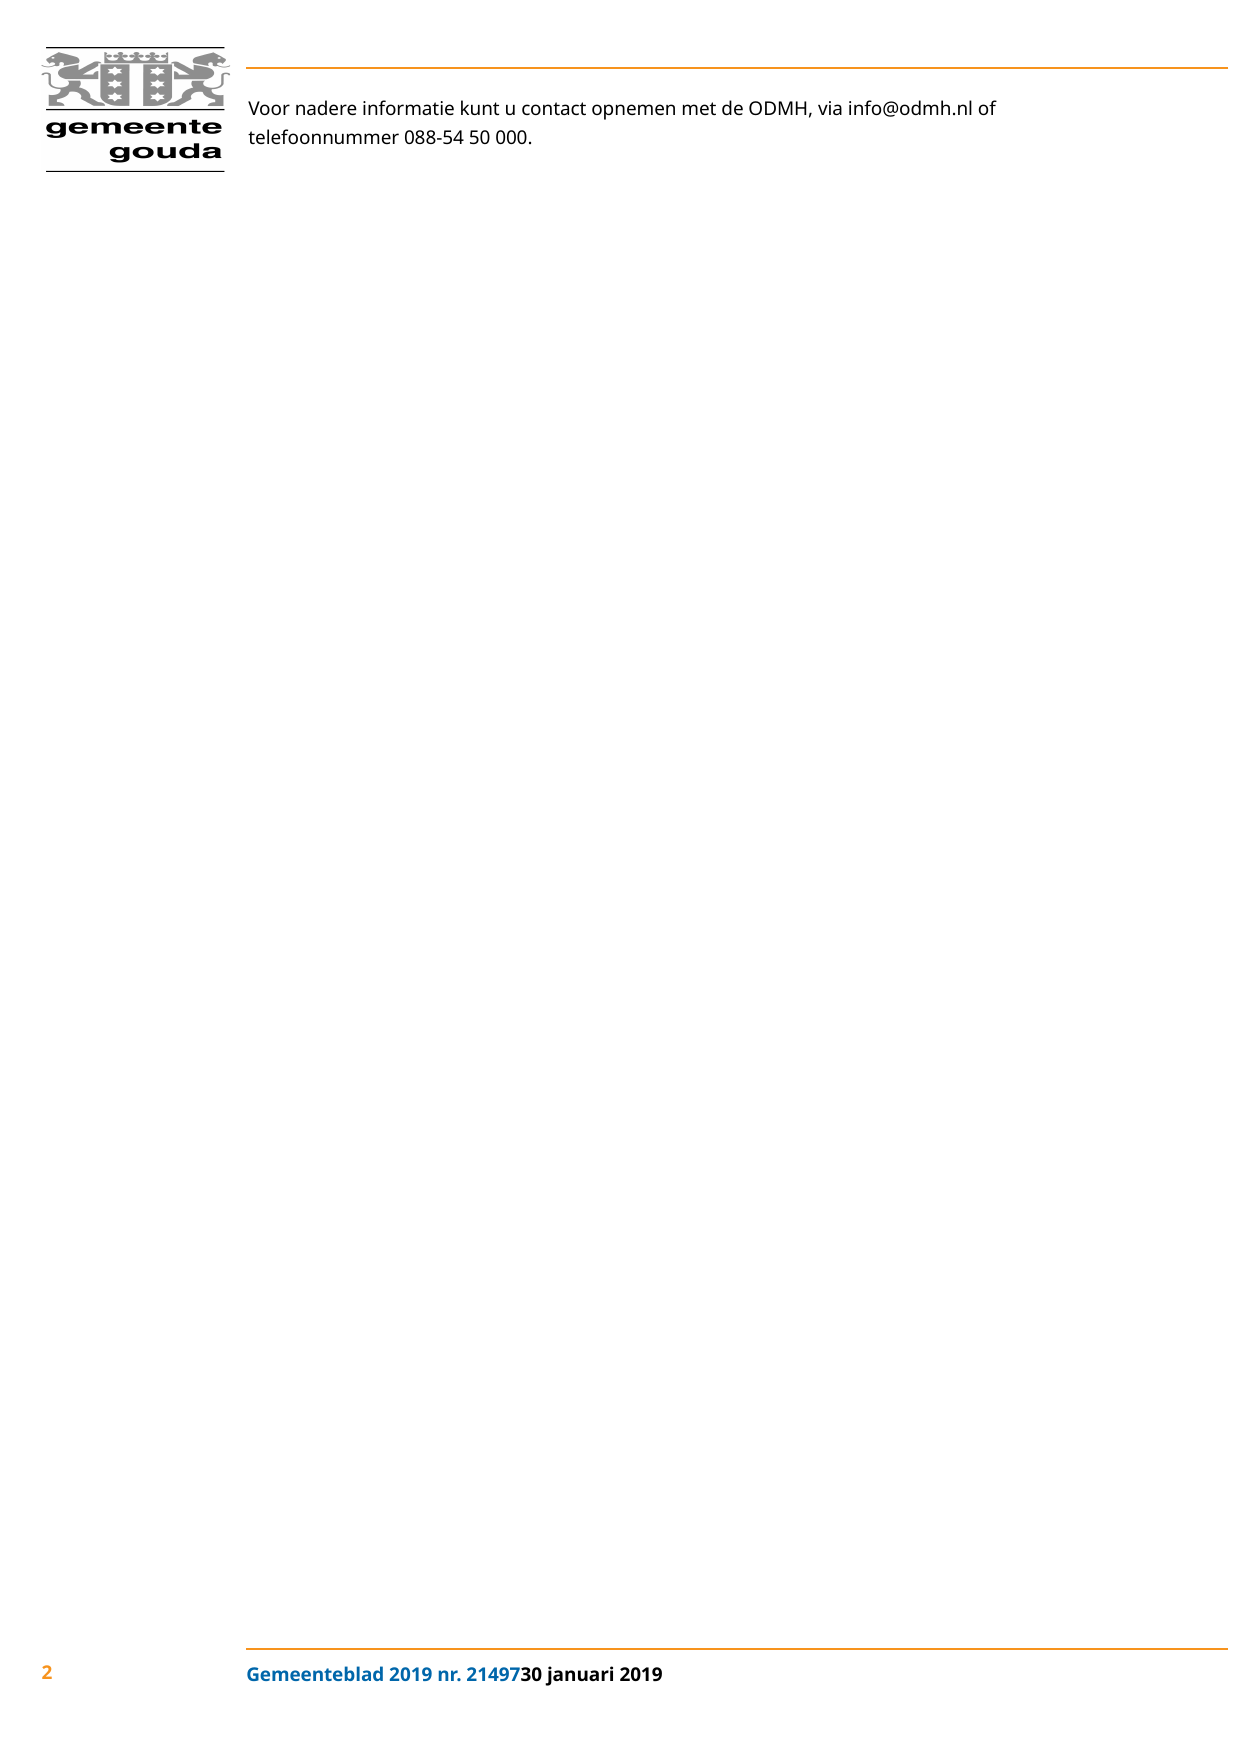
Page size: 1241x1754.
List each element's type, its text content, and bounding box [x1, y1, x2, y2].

picture [41, 47, 231, 172]
text Voor nadere informatie kunt u contact opnemen met de ODMH, via info@odmh.nl of telefoonnummer 088-54 50 000. [248, 95, 1152, 150]
